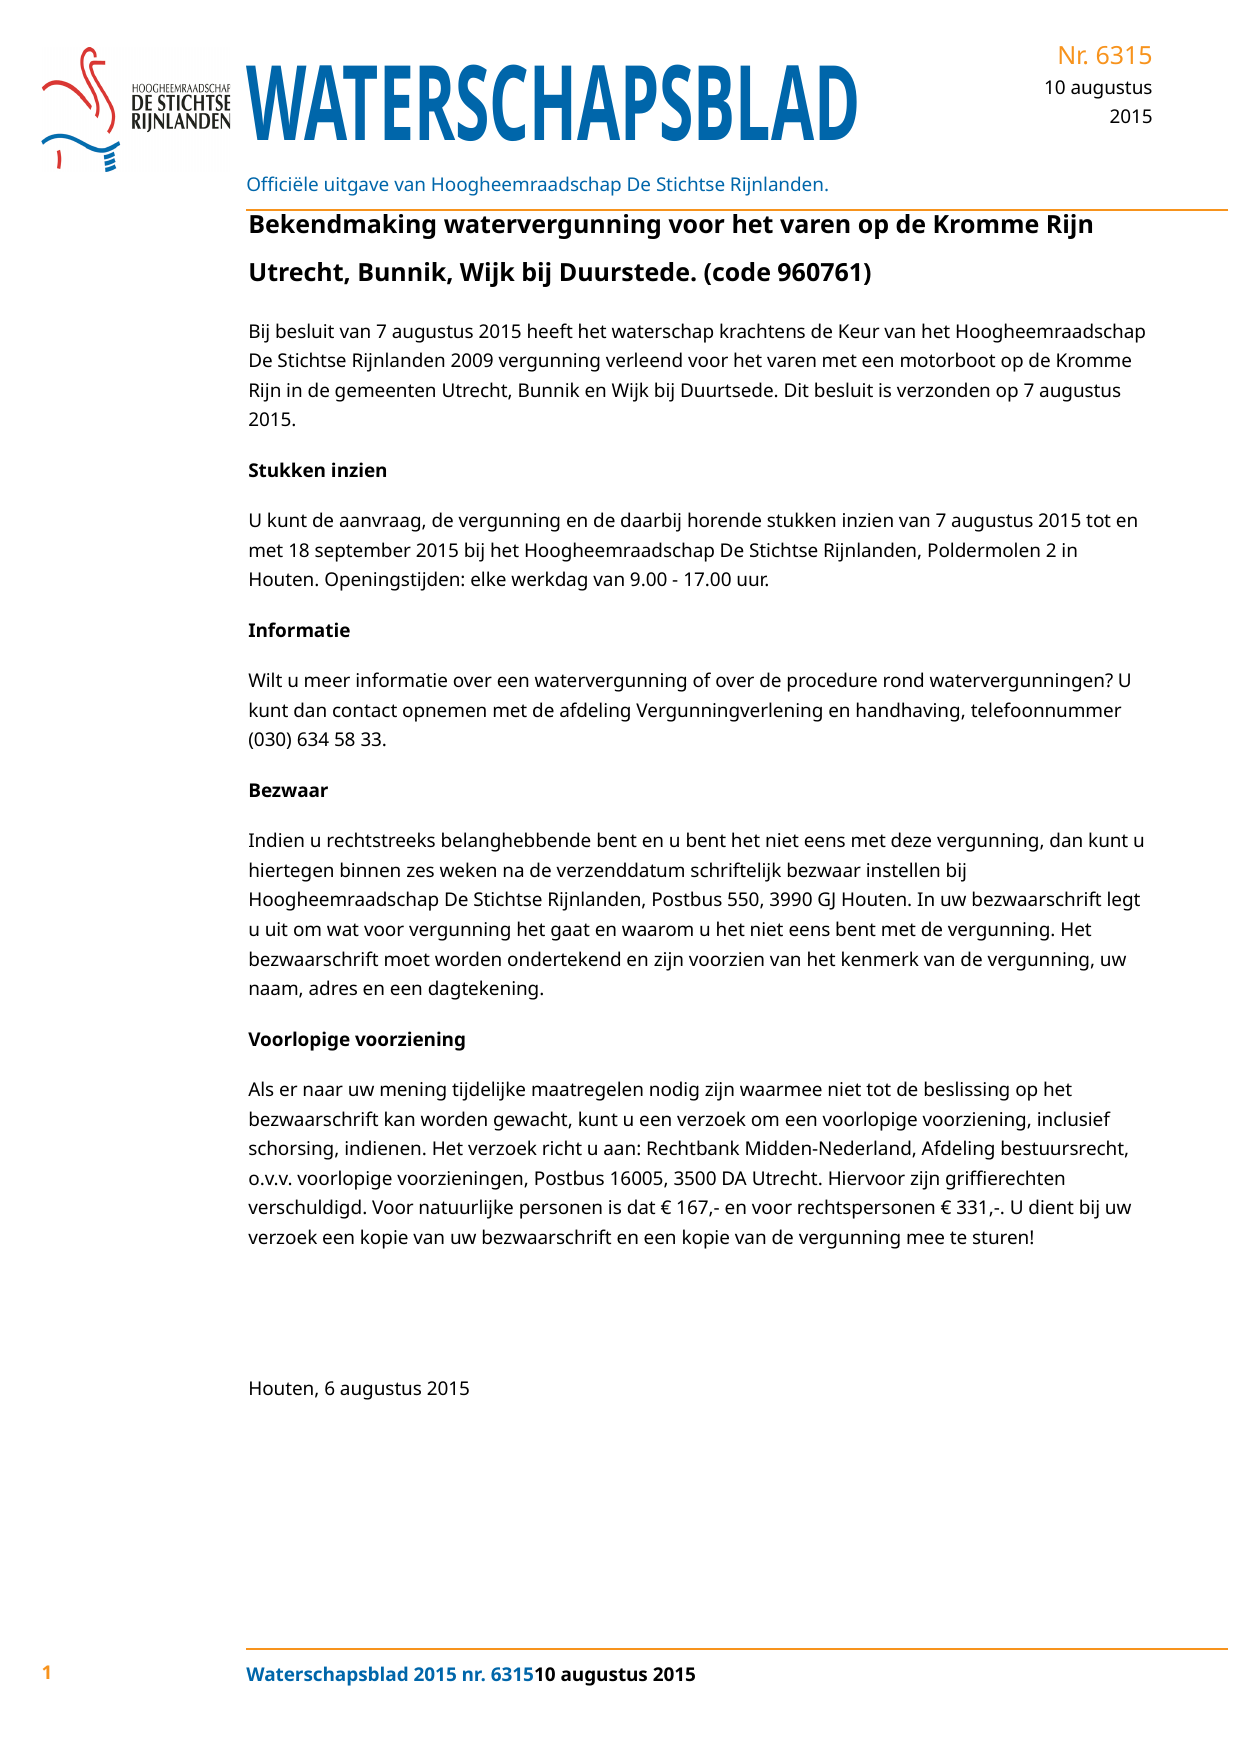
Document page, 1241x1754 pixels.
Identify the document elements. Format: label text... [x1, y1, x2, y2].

text Informatie [248, 617, 1152, 643]
picture [41, 47, 231, 172]
text Bekendmaking watervergunning voor het varen op de Kromme Rijn Utrecht, Bunnik, Wijk bij Duurstede. (code 960761) [248, 211, 1152, 288]
text Voorlopige voorziening [248, 1026, 1152, 1052]
text Als er naar uw mening tijdelijke maatregelen nodig zijn waarmee niet tot de beslissing op het bezwaarschrift kan worden gewacht, kunt u een verzoek om een voorlopige voorziening, inclusief schorsing, indienen. Het verzoek richt u aan: Rechtbank Midden-Nederland, Afdeling bestuursrecht, o.v.v. voorlopige voorzieningen, Postbus 16005, 3500 DA Utrecht. Hiervoor zijn griffierechten verschuldigd. Voor natuurlijke personen is dat € 167,- en voor rechtspersonen € 331,-. U dient bij uw verzoek een kopie van uw bezwaarschrift en een kopie van de vergunning mee te sturen! [248, 1076, 1152, 1250]
text Houten, 6 augustus 2015 [248, 1375, 1152, 1401]
text Bij besluit van 7 augustus 2015 heeft het waterschap krachtens de Keur van het Hoogheemraadschap De Stichtse Rijnlanden 2009 vergunning verleend voor het varen met een motorboot op de Kromme Rijn in de gemeenten Utrecht, Bunnik en Wijk bij Duurtsede. Dit besluit is verzonden op 7 augustus 2015. [248, 318, 1152, 432]
text Stukken inzien [248, 457, 1152, 483]
text Bezwaar [248, 777, 1152, 803]
text Indien u rechtstreeks belanghebbende bent en u bent het niet eens met deze vergunning, dan kunt u hiertegen binnen zes weken na de verzenddatum schriftelijk bezwaar instellen bij Hoogheemraadschap De Stichtse Rijnlanden, Postbus 550, 3990 GJ Houten. In uw bezwaarschrift legt u uit om wat voor vergunning het gaat en waarom u het niet eens bent met de vergunning. Het bezwaarschrift moet worden ondertekend en zijn voorzien van het kenmerk van de vergunning, uw naam, adres en een dagtekening. [248, 827, 1152, 1001]
text U kunt de aanvraag, de vergunning en de daarbij horende stukken inzien van 7 augustus 2015 tot en met 18 september 2015 bij het Hoogheemraadschap De Stichtse Rijnlanden, Poldermolen 2 in Houten. Openingstijden: elke werkdag van 9.00 - 17.00 uur. [248, 507, 1152, 592]
text Wilt u meer informatie over een watervergunning of over de procedure rond watervergunningen? U kunt dan contact opnemen met de afdeling Vergunningverlening en handhaving, telefoonnummer (030) 634 58 33. [248, 667, 1152, 752]
